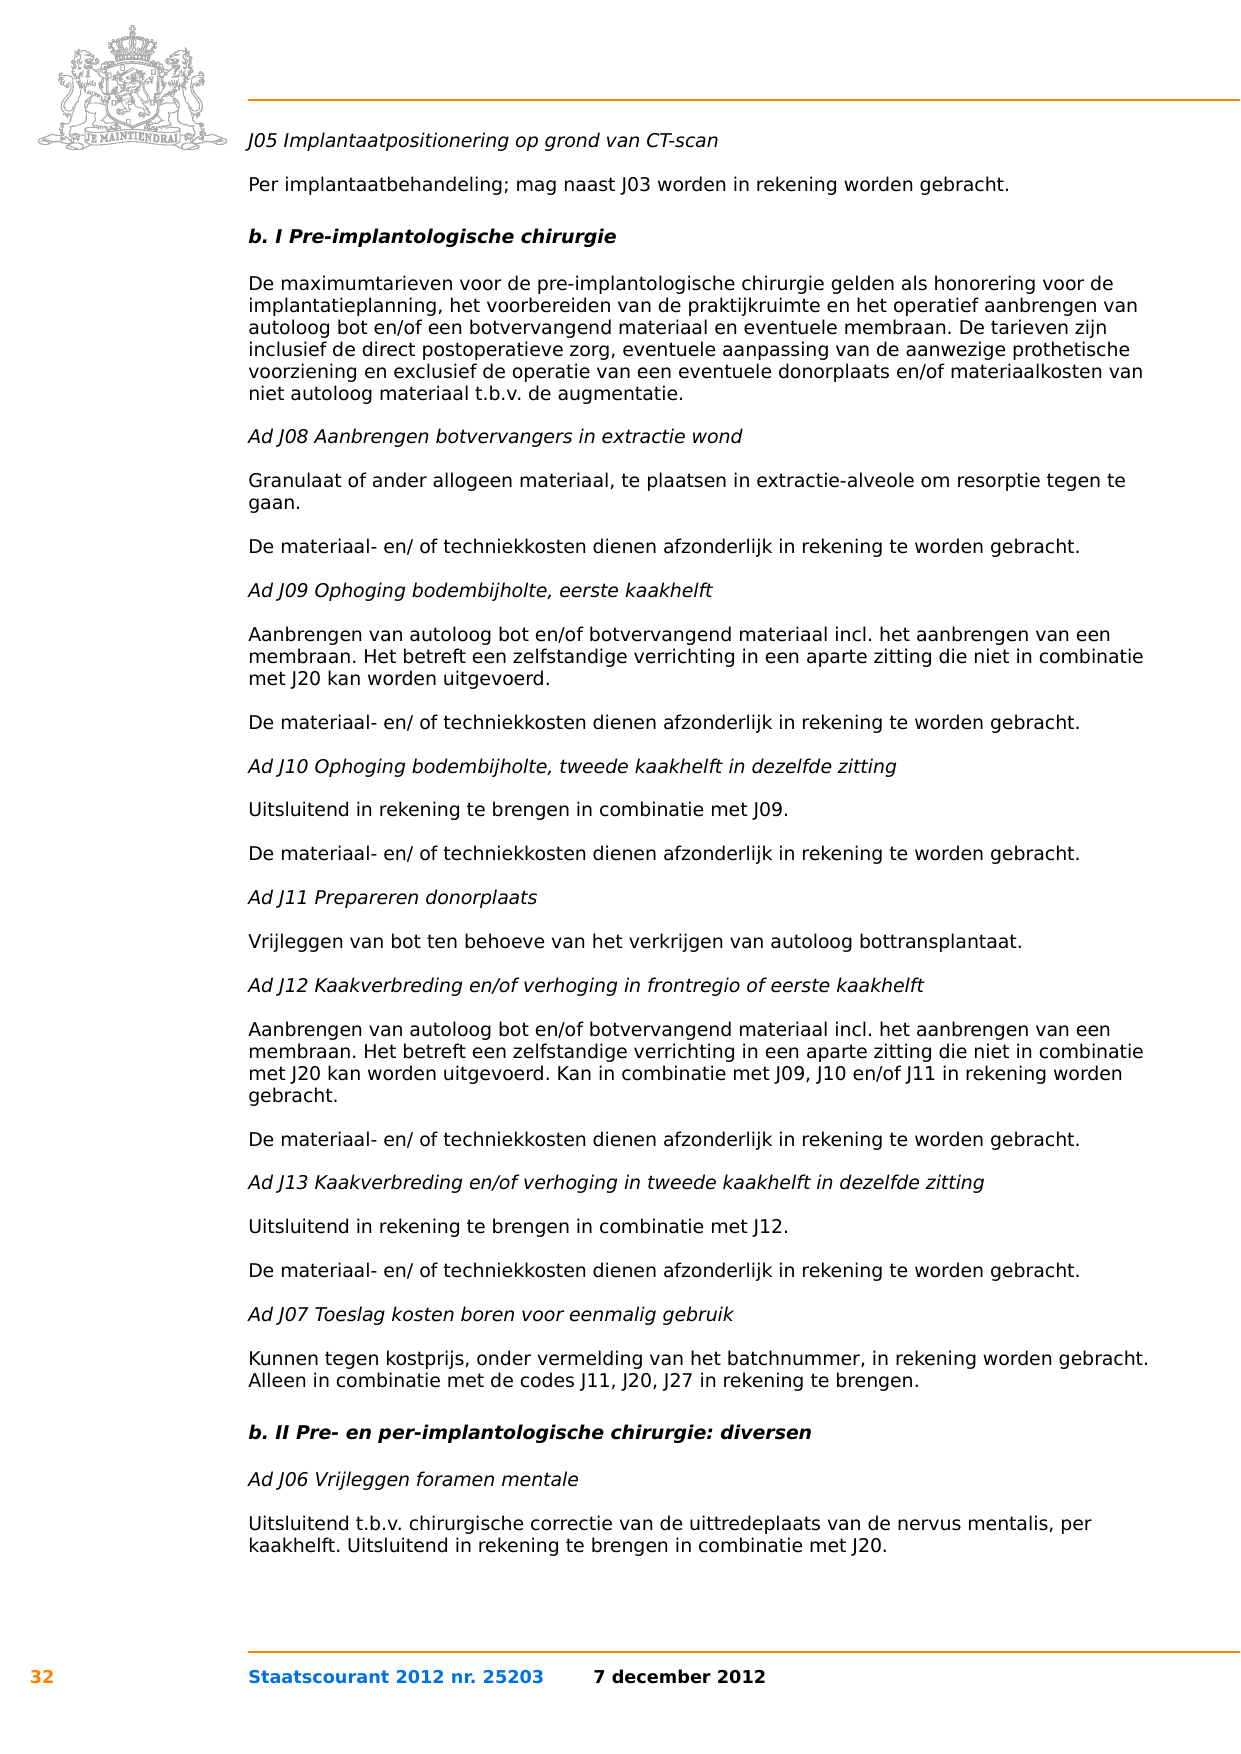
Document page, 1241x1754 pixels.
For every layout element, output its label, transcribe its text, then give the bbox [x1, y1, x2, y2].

text Kunnen tegen kostprijs, onder vermelding van het batchnummer, in rekening worden gebracht. Alleen in combinatie met de codes J11, J20, J27 in rekening te brengen. [248, 1348, 1163, 1392]
text Uitsluitend in rekening te brengen in combinatie met J09. [248, 799, 1163, 821]
text Uitsluitend t.b.v. chirurgische correctie van de uittredeplaats van de nervus mentalis, per kaakhelft. Uitsluitend in rekening te brengen in combinatie met J20. [248, 1512, 1163, 1556]
subtitle Ad J10 Ophoging bodembijholte, tweede kaakhelft in dezelfde zitting [248, 756, 1163, 777]
text Uitsluitend in rekening te brengen in combinatie met J12. [248, 1216, 1163, 1238]
subtitle Ad J08 Aanbrengen botvervangers in extractie wond [248, 426, 1163, 448]
subtitle b. II Pre- en per-implantologische chirurgie: diversen [248, 1422, 1163, 1444]
text Aanbrengen van autoloog bot en/of botvervangend materiaal incl. het aanbrengen van een membraan. Het betreft een zelfstandige verrichting in een aparte zitting die niet in combinatie met J20 kan worden uitgevoerd. [248, 624, 1163, 690]
text Aanbrengen van autoloog bot en/of botvervangend materiaal incl. het aanbrengen van een membraan. Het betreft een zelfstandige verrichting in een aparte zitting die niet in combinatie met J20 kan worden uitgevoerd. Kan in combinatie met J09, J10 en/of J11 in rekening worden gebracht. [248, 1019, 1163, 1107]
text Per implantaatbehandeling; mag naast J03 worden in rekening worden gebracht. [248, 174, 1163, 196]
subtitle b. I Pre-implantologische chirurgie [248, 226, 1163, 248]
subtitle Ad J06 Vrijleggen foramen mentale [248, 1469, 1163, 1491]
text Granulaat of ander allogeen materiaal, te plaatsen in extractie-alveole om resorptie tegen te gaan. [248, 470, 1163, 514]
subtitle J05 Implantaatpositionering op grond van CT-scan [248, 130, 1163, 152]
subtitle Ad J09 Ophoging bodembijholte, eerste kaakhelft [248, 580, 1163, 602]
subtitle Ad J11 Prepareren donorplaats [248, 887, 1163, 909]
text De materiaal- en/ of techniekkosten dienen afzonderlijk in rekening te worden gebracht. [248, 712, 1163, 734]
picture [38, 25, 227, 150]
subtitle Ad J07 Toeslag kosten boren voor eenmalig gebruik [248, 1304, 1163, 1326]
text De maximumtarieven voor de pre-implantologische chirurgie gelden als honorering voor de implantatieplanning, het voorbereiden van de praktijkruimte en het operatief aanbrengen van autoloog bot en/of een botvervangend materiaal en eventuele membraan. De tarieven zijn inclusief de direct postoperatieve zorg, eventuele aanpassing van de aanwezige prothetische voorziening en exclusief de operatie van een eventuele donorplaats en/of materiaalkosten van niet autoloog materiaal t.b.v. de augmentatie. [248, 273, 1163, 404]
text De materiaal- en/ of techniekkosten dienen afzonderlijk in rekening te worden gebracht. [248, 1260, 1163, 1282]
subtitle Ad J12 Kaakverbreding en/of verhoging in frontregio of eerste kaakhelft [248, 975, 1163, 997]
text De materiaal- en/ of techniekkosten dienen afzonderlijk in rekening te worden gebracht. [248, 536, 1163, 558]
text De materiaal- en/ of techniekkosten dienen afzonderlijk in rekening te worden gebracht. [248, 1128, 1163, 1150]
text De materiaal- en/ of techniekkosten dienen afzonderlijk in rekening te worden gebracht. [248, 843, 1163, 865]
text Vrijleggen van bot ten behoeve van het verkrijgen van autoloog bottransplantaat. [248, 931, 1163, 953]
subtitle Ad J13 Kaakverbreding en/of verhoging in tweede kaakhelft in dezelfde zitting [248, 1172, 1163, 1194]
